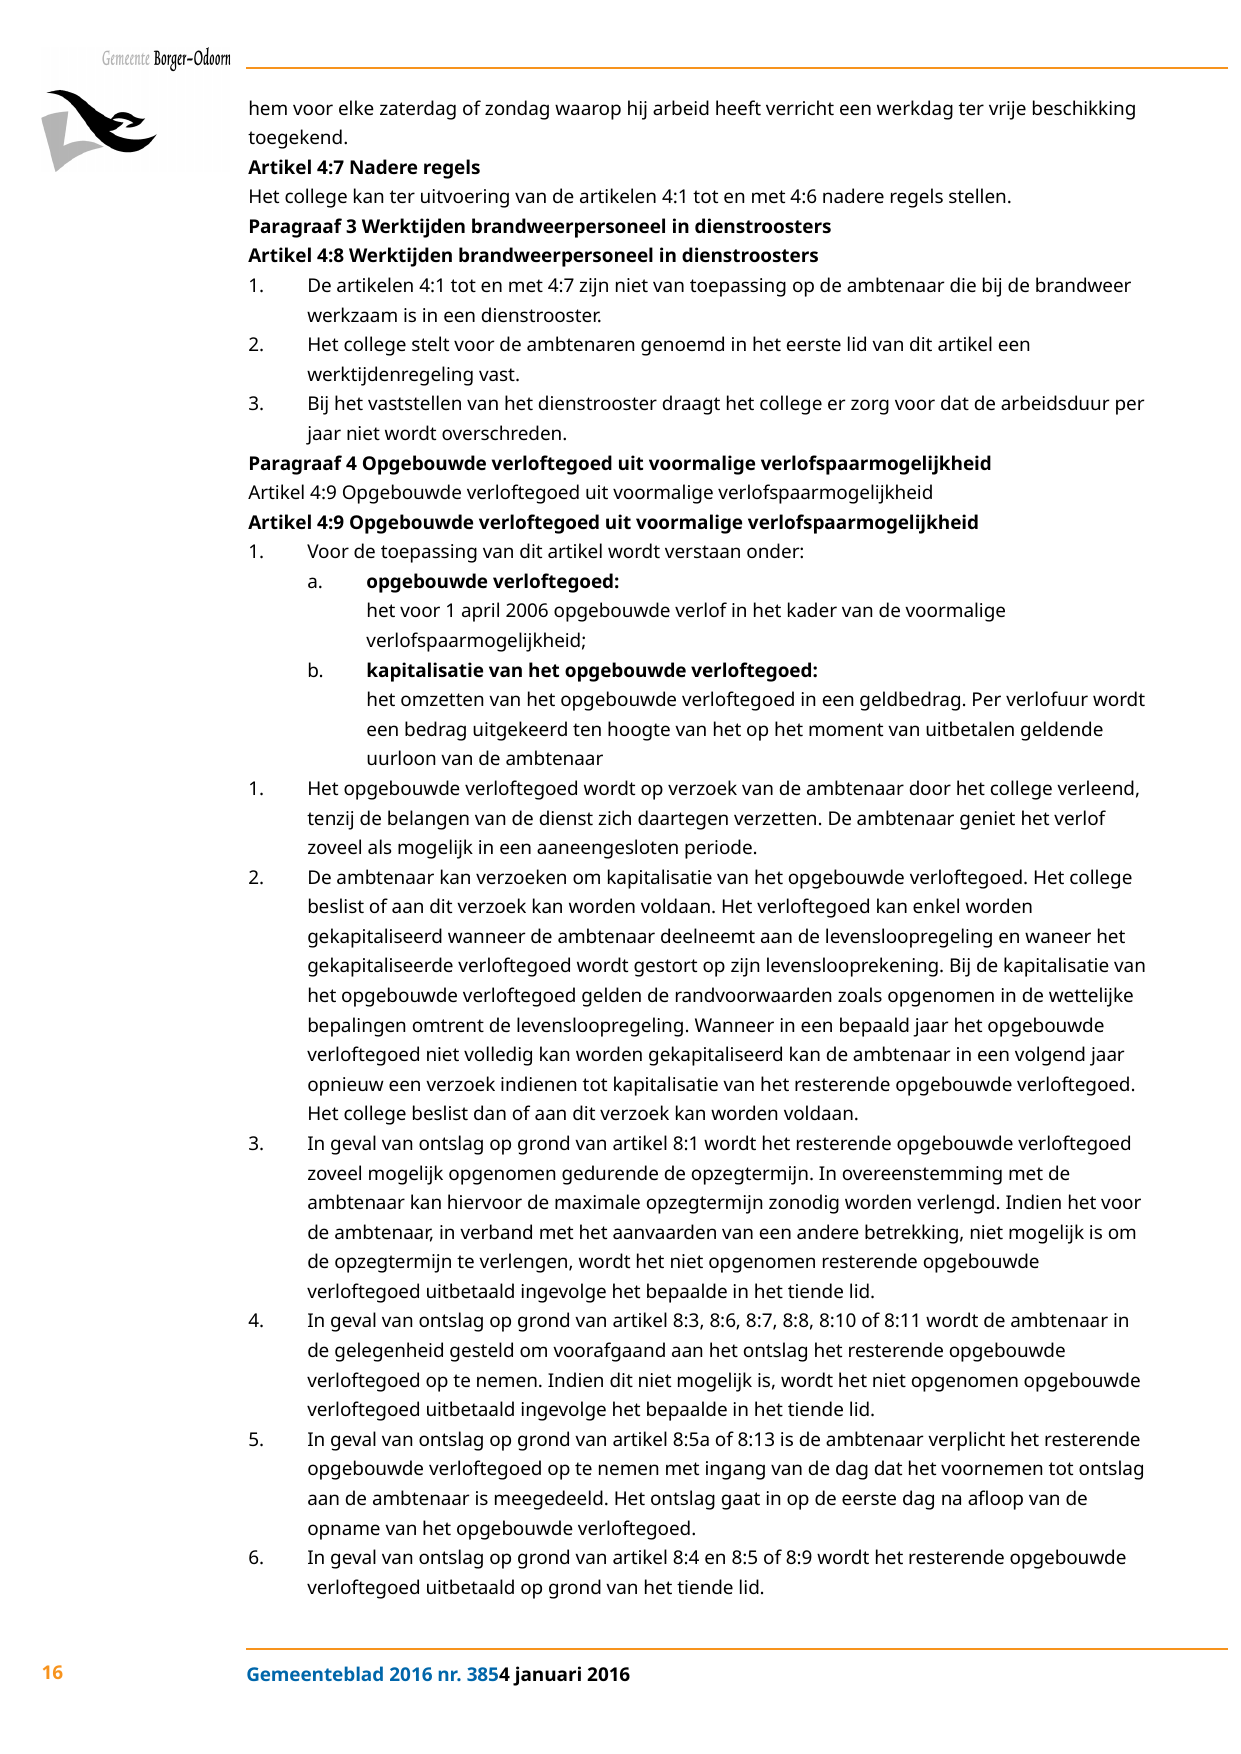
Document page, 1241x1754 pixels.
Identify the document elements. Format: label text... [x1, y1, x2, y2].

list Bij het vaststellen van het dienstrooster draagt het college er zorg voor dat de arbeidsduur per jaar niet wordt overschreden. [248, 391, 1152, 446]
text Paragraaf 3 Werktijden brandweerpersoneel in dienstroosters [248, 213, 1152, 239]
text Artikel 4:9 Opgebouwde verloftegoed uit voormalige verlofspaarmogelijkheid [248, 509, 1152, 535]
list In geval van ontslag op grond van artikel 8:4 en 8:5 of 8:9 wordt het resterende opgebouwde verloftegoed uitbetaald op grond van het tiende lid. [248, 1544, 1152, 1600]
text Het college kan ter uitvoering van de artikelen 4:1 tot en met 4:6 nadere regels stellen. [248, 183, 1152, 209]
text hem voor elke zaterdag of zondag waarop hij arbeid heeft verricht een werkdag ter vrije beschikking toegekend. [248, 95, 1152, 150]
text Artikel 4:7 Nadere regels [248, 154, 1152, 180]
list Het college stelt voor de ambtenaren genoemd in het eerste lid van dit artikel een werktijdenregeling vast. [248, 331, 1152, 387]
list het voor 1 april 2006 opgebouwde verlof in het kader van de voormalige verlofspaarmogelijkheid; [307, 598, 1152, 653]
list In geval van ontslag op grond van artikel 8:3, 8:6, 8:7, 8:8, 8:10 of 8:11 wordt de ambtenaar in de gelegenheid gesteld om voorafgaand aan het ontslag het resterende opgebouwde verloftegoed op te nemen. Indien dit niet mogelijk is, wordt het niet opgenomen opgebouwde verloftegoed uitbetaald ingevolge het bepaalde in het tiende lid. [248, 1308, 1152, 1422]
list De ambtenaar kan verzoeken om kapitalisatie van het opgebouwde verloftegoed. Het college beslist of aan dit verzoek kan worden voldaan. Het verloftegoed kan enkel worden gekapitaliseerd wanneer de ambtenaar deelneemt aan de levensloopregeling en waneer het gekapitaliseerde verloftegoed wordt gestort op zijn levenslooprekening. Bij de kapitalisatie van het opgebouwde verloftegoed gelden de randvoorwaarden zoals opgenomen in de wettelijke bepalingen omtrent de levensloopregeling. Wanneer in een bepaald jaar het opgebouwde verloftegoed niet volledig kan worden gekapitaliseerd kan de ambtenaar in een volgend jaar opnieuw een verzoek indienen tot kapitalisatie van het resterende opgebouwde verloftegoed. Het college beslist dan of aan dit verzoek kan worden voldaan. [248, 864, 1152, 1126]
list In geval van ontslag op grond van artikel 8:1 wordt het resterende opgebouwde verloftegoed zoveel mogelijk opgenomen gedurende de opzegtermijn. In overeenstemming met de ambtenaar kan hiervoor de maximale opzegtermijn zonodig worden verlengd. Indien het voor de ambtenaar, in verband met het aanvaarden van een andere betrekking, niet mogelijk is om de opzegtermijn te verlengen, wordt het niet opgenomen resterende opgebouwde verloftegoed uitbetaald ingevolge het bepaalde in het tiende lid. [248, 1130, 1152, 1304]
text Paragraaf 4 Opgebouwde verloftegoed uit voormalige verlofspaarmogelijkheid [248, 450, 1152, 476]
list Voor de toepassing van dit artikel wordt verstaan onder: [248, 538, 1152, 564]
text Artikel 4:8 Werktijden brandweerpersoneel in dienstroosters [248, 243, 1152, 268]
list Het opgebouwde verloftegoed wordt op verzoek van de ambtenaar door het college verleend, tenzij de belangen van de dienst zich daartegen verzetten. De ambtenaar geniet het verlof zoveel als mogelijk in een aaneengesloten periode. [248, 775, 1152, 860]
list opgebouwde verloftegoed: [307, 568, 1152, 594]
list het omzetten van het opgebouwde verloftegoed in een geldbedrag. Per verlofuur wordt een bedrag uitgekeerd ten hoogte van het op het moment van uitbetalen geldende uurloon van de ambtenaar [307, 686, 1152, 771]
text Artikel 4:9 Opgebouwde verloftegoed uit voormalige verlofspaarmogelijkheid [248, 479, 1152, 505]
list De artikelen 4:1 tot en met 4:7 zijn niet van toepassing op de ambtenaar die bij de brandweer werkzaam is in een dienstrooster. [248, 272, 1152, 328]
list In geval van ontslag op grond van artikel 8:5a of 8:13 is de ambtenaar verplicht het resterende opgebouwde verloftegoed op te nemen met ingang van de dag dat het voornemen tot ontslag aan de ambtenaar is meegedeeld. Het ontslag gaat in op de eerste dag na afloop van de opname van het opgebouwde verloftegoed. [248, 1426, 1152, 1541]
picture [41, 47, 231, 172]
list kapitalisatie van het opgebouwde verloftegoed: [307, 657, 1152, 683]
